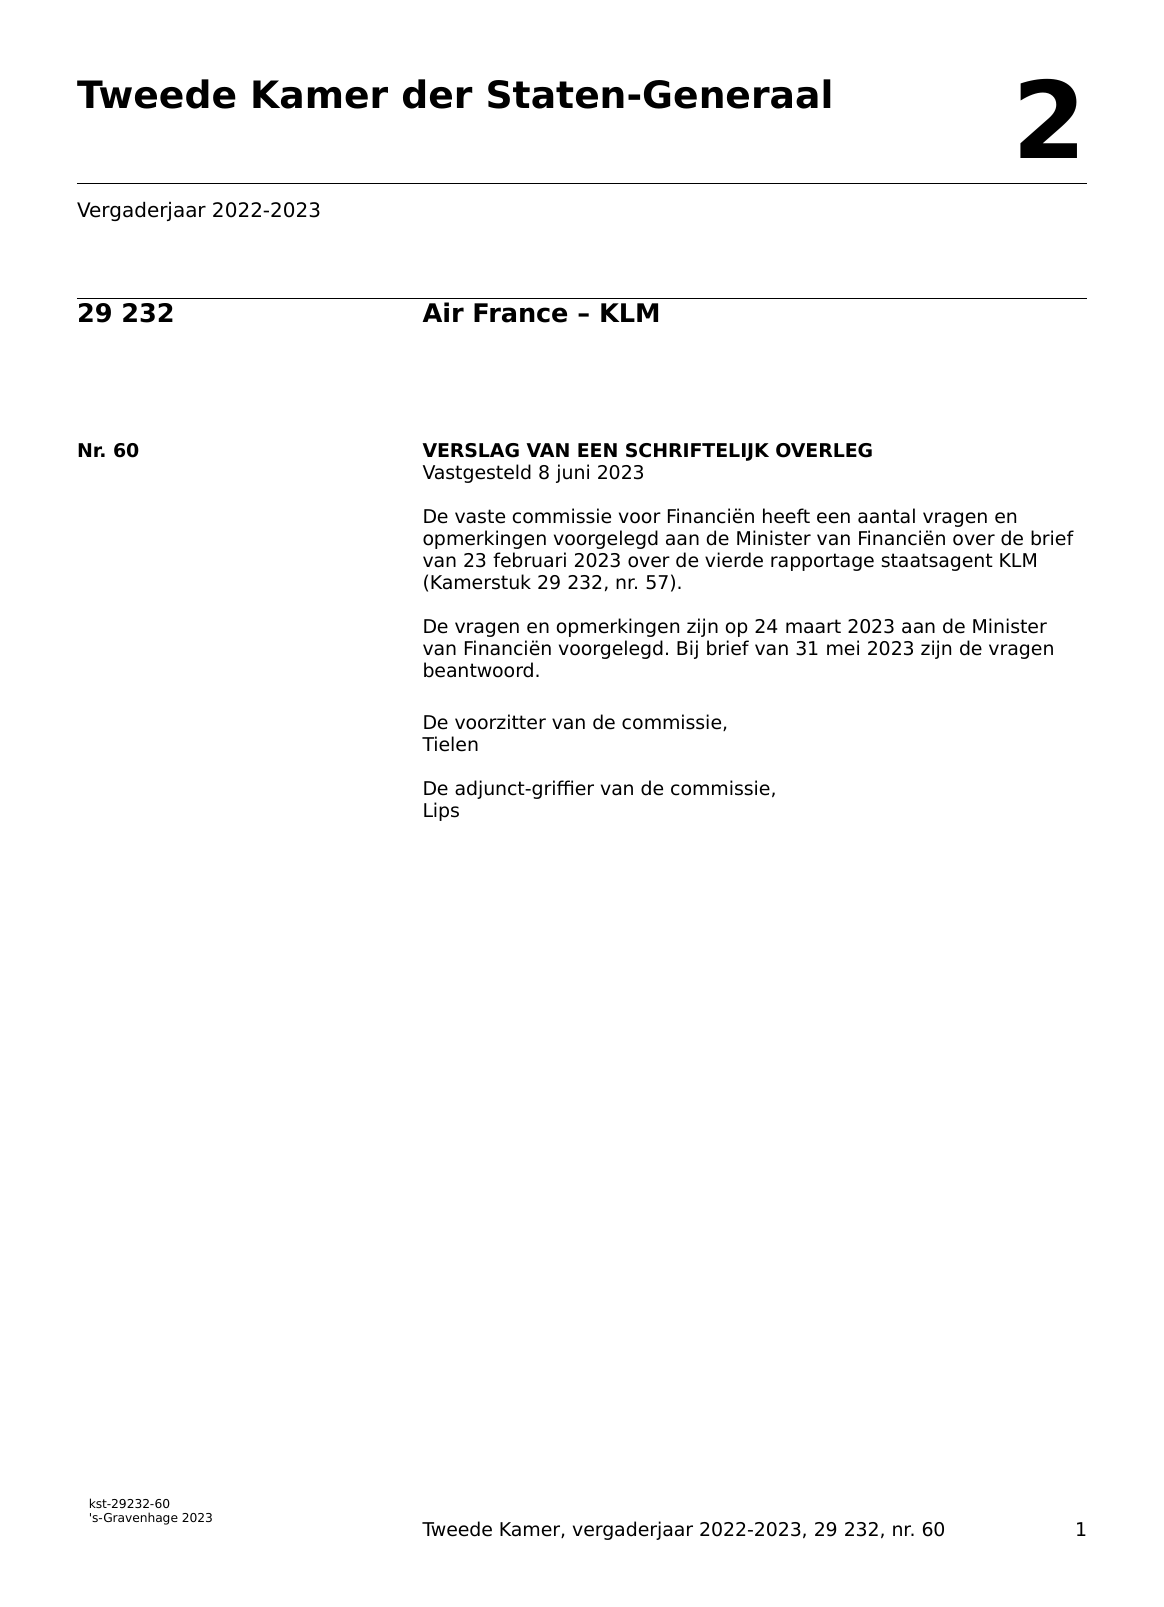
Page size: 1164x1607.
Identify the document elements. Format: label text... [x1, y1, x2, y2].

text 's-Gravenhage 2023 [88, 1511, 323, 1525]
text kst-29232-60 [88, 1497, 323, 1511]
text De vragen en opmerkingen zijn op 24 maart 2023 aan de Minister van Financiën voorgelegd. Bij brief van 31 mei 2023 zijn de vragen beantwoord. [422, 616, 1087, 682]
table_header 2 [886, 59, 1087, 183]
table_cell Vergaderjaar 2022-2023 [77, 184, 1087, 298]
subtitle Nr. 60 VERSLAG VAN EEN SCHRIFTELIJK OVERLEG [77, 440, 1087, 462]
table_header Tweede Kamer der Staten-Generaal [77, 59, 886, 183]
text De vaste commissie voor Financiën heeft een aantal vragen en opmerkingen voorgelegd aan de Minister van Financiën over de brief van 23 februari 2023 over de vierde rapportage staatsagent KLM (Kamerstuk 29 232, nr. 57). [422, 506, 1087, 594]
text De adjunct-griffier van de commissie, Lips [422, 778, 1087, 822]
text Vastgesteld 8 juni 2023 [422, 462, 1087, 484]
text De voorzitter van de commissie, Tielen [422, 712, 1087, 756]
subtitle 29 232 Air France – KLM [77, 299, 1087, 329]
